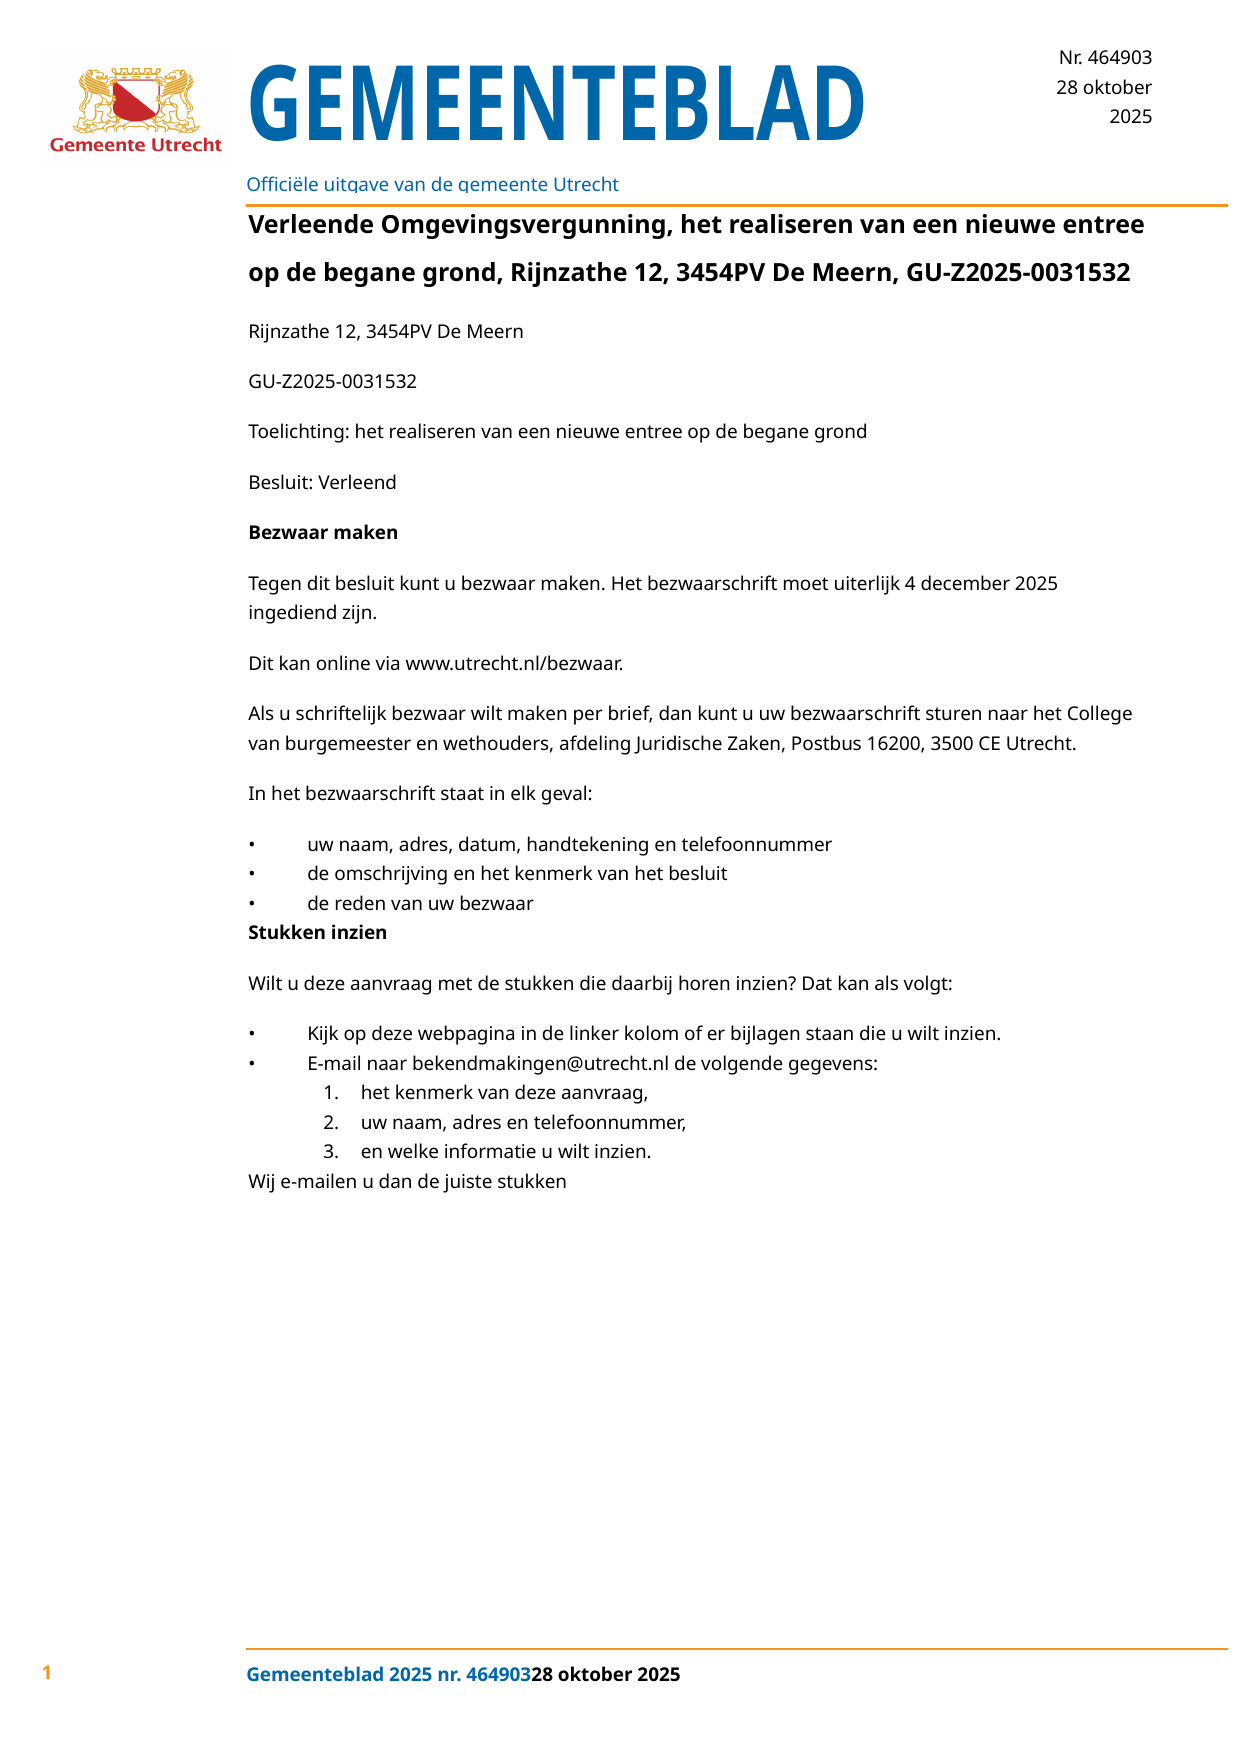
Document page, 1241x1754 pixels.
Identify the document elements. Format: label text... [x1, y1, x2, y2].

text Stukken inzien [248, 919, 1152, 945]
text Tegen dit besluit kunt u bezwaar maken. Het bezwaarschrift moet uiterlijk 4 december 2025 ingediend zijn. [248, 570, 1152, 625]
picture [41, 47, 231, 172]
list de reden van uw bezwaar [248, 890, 1152, 916]
text Wilt u deze aanvraag met de stukken die daarbij horen inzien? Dat kan als volgt: [248, 970, 1152, 996]
list E-mail naar bekendmakingen@utrecht.nl de volgende gegevens: [248, 1050, 1152, 1076]
list Kijk op deze webpagina in de linker kolom of er bijlagen staan die u wilt inzien. [248, 1020, 1152, 1046]
list het kenmerk van deze aanvraag, [323, 1079, 1152, 1105]
text In het bezwaarschrift staat in elk geval: [248, 780, 1152, 806]
text Als u schriftelijk bezwaar wilt maken per brief, dan kunt u uw bezwaarschrift sturen naar het College van burgemeester en wethouders, afdeling Juridische Zaken, Postbus 16200, 3500 CE Utrecht. [248, 700, 1152, 756]
text GU-Z2025-0031532 [248, 368, 1152, 394]
text Rijnzathe 12, 3454PV De Meern [248, 318, 1152, 344]
text Verleende Omgevingsvergunning, het realiseren van een nieuwe entree op de begane grond, Rijnzathe 12, 3454PV De Meern, GU-Z2025-0031532 [248, 207, 1152, 288]
text Toelichting: het realiseren van een nieuwe entree op de begane grond [248, 419, 1152, 444]
list de omschrijving en het kenmerk van het besluit [248, 860, 1152, 886]
list uw naam, adres en telefoonnummer, [323, 1109, 1152, 1135]
list en welke informatie u wilt inzien. [323, 1139, 1152, 1164]
text Besluit: Verleend [248, 469, 1152, 495]
text Wij e-mailen u dan de juiste stukken [248, 1168, 1152, 1194]
text Bezwaar maken [248, 519, 1152, 545]
text Dit kan online via www.utrecht.nl/bezwaar. [248, 650, 1152, 676]
list uw naam, adres, datum, handtekening en telefoonnummer [248, 831, 1152, 857]
